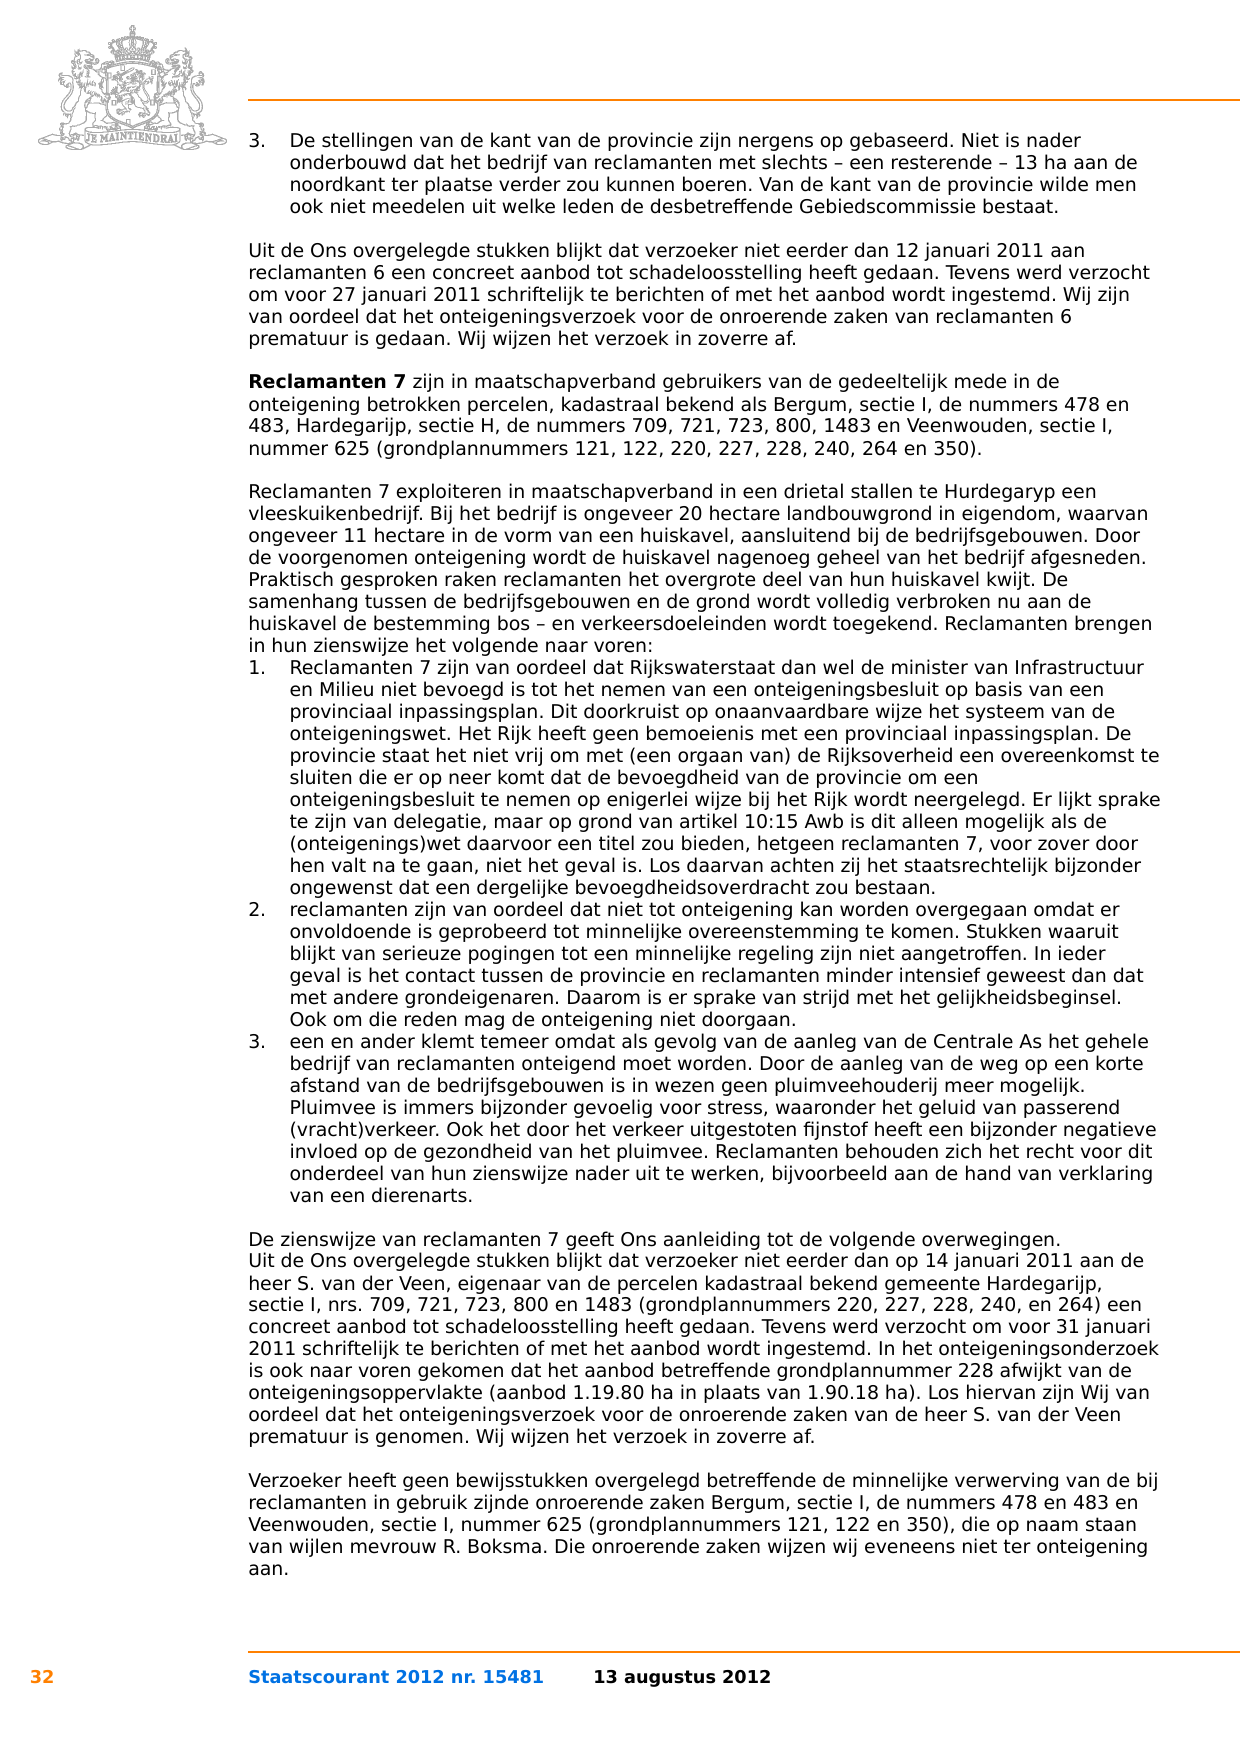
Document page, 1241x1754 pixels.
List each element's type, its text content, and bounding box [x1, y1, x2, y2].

picture [38, 25, 227, 150]
text Uit de Ons overgelegde stukken blijkt dat verzoeker niet eerder dan op 14 januari 2011 aan de heer S. van der Veen, eigenaar van de percelen kadastraal bekend gemeente Hardegarijp, sectie I, nrs. 709, 721, 723, 800 en 1483 (grondplannummers 220, 227, 228, 240, en 264) een concreet aanbod tot schadeloosstelling heeft gedaan. Tevens werd verzocht om voor 31 januari 2011 schriftelijk te berichten of met het aanbod wordt ingestemd. In het onteigeningsonderzoek is ook naar voren gekomen dat het aanbod betreffende grondplannummer 228 afwijkt van de onteigeningsoppervlakte (aanbod 1.19.80 ha in plaats van 1.90.18 ha). Los hiervan zijn Wij van oordeel dat het onteigeningsverzoek voor de onroerende zaken van de heer S. van der Veen prematuur is genomen. Wij wijzen het verzoek in zoverre af. [248, 1250, 1163, 1448]
text 3. een en ander klemt temeer omdat als gevolg van de aanleg van de Centrale As het gehele bedrijf van reclamanten onteigend moet worden. Door de aanleg van de weg op een korte afstand van de bedrijfsgebouwen is in wezen geen pluimveehouderij meer mogelijk. Pluimvee is immers bijzonder gevoelig voor stress, waaronder het geluid van passerend (vracht)verkeer. Ook het door het verkeer uitgestoten fijnstof heeft een bijzonder negatieve invloed op de gezondheid van het pluimvee. Reclamanten behouden zich het recht voor dit onderdeel van hun zienswijze nader uit te werken, bijvoorbeeld aan de hand van verklaring van een dierenarts. [248, 1031, 1163, 1207]
text 1. Reclamanten 7 zijn van oordeel dat Rijkswaterstaat dan wel de minister van Infrastructuur en Milieu niet bevoegd is tot het nemen van een onteigeningsbesluit op basis van een provinciaal inpassingsplan. Dit doorkruist op onaanvaardbare wijze het systeem van de onteigeningswet. Het Rijk heeft geen bemoeienis met een provinciaal inpassingsplan. De provincie staat het niet vrij om met (een orgaan van) de Rijksoverheid een overeenkomst te sluiten die er op neer komt dat de bevoegdheid van de provincie om een onteigeningsbesluit te nemen op enigerlei wijze bij het Rijk wordt neergelegd. Er lijkt sprake te zijn van delegatie, maar op grond van artikel 10:15 Awb is dit alleen mogelijk als de (onteigenings)wet daarvoor een titel zou bieden, hetgeen reclamanten 7, voor zover door hen valt na te gaan, niet het geval is. Los daarvan achten zij het staatsrechtelijk bijzonder ongewenst dat een dergelijke bevoegdheidsoverdracht zou bestaan. [248, 657, 1163, 899]
text Reclamanten 7 zijn in maatschapverband gebruikers van de gedeeltelijk mede in de onteigening betrokken percelen, kadastraal bekend als Bergum, sectie I, de nummers 478 en 483, Hardegarijp, sectie H, de nummers 709, 721, 723, 800, 1483 en Veenwouden, sectie I, nummer 625 (grondplannummers 121, 122, 220, 227, 228, 240, 264 en 350). [248, 371, 1163, 459]
text Reclamanten 7 exploiteren in maatschapverband in een drietal stallen te Hurdegaryp een vleeskuikenbedrijf. Bij het bedrijf is ongeveer 20 hectare landbouwgrond in eigendom, waarvan ongeveer 11 hectare in de vorm van een huiskavel, aansluitend bij de bedrijfsgebouwen. Door de voorgenomen onteigening wordt de huiskavel nagenoeg geheel van het bedrijf afgesneden. Praktisch gesproken raken reclamanten het overgrote deel van hun huiskavel kwijt. De samenhang tussen de bedrijfsgebouwen en de grond wordt volledig verbroken nu aan de huiskavel de bestemming bos – en verkeersdoeleinden wordt toegekend. Reclamanten brengen in hun zienswijze het volgende naar voren: [248, 481, 1163, 657]
text De zienswijze van reclamanten 7 geeft Ons aanleiding tot de volgende overwegingen. [248, 1228, 1163, 1250]
text Verzoeker heeft geen bewijsstukken overgelegd betreffende de minnelijke verwerving van de bij reclamanten in gebruik zijnde onroerende zaken Bergum, sectie I, de nummers 478 en 483 en Veenwouden, sectie I, nummer 625 (grondplannummers 121, 122 en 350), die op naam staan van wijlen mevrouw R. Boksma. Die onroerende zaken wijzen wij eveneens niet ter onteigening aan. [248, 1470, 1163, 1580]
text Uit de Ons overgelegde stukken blijkt dat verzoeker niet eerder dan 12 januari 2011 aan reclamanten 6 een concreet aanbod tot schadeloosstelling heeft gedaan. Tevens werd verzocht om voor 27 januari 2011 schriftelijk te berichten of met het aanbod wordt ingestemd. Wij zijn van oordeel dat het onteigeningsverzoek voor de onroerende zaken van reclamanten 6 prematuur is gedaan. Wij wijzen het verzoek in zoverre af. [248, 240, 1163, 349]
text 3. De stellingen van de kant van de provincie zijn nergens op gebaseerd. Niet is nader onderbouwd dat het bedrijf van reclamanten met slechts – een resterende – 13 ha aan de noordkant ter plaatse verder zou kunnen boeren. Van de kant van de provincie wilde men ook niet meedelen uit welke leden de desbetreffende Gebiedscommissie bestaat. [248, 130, 1163, 218]
text 2. reclamanten zijn van oordeel dat niet tot onteigening kan worden overgegaan omdat er onvoldoende is geprobeerd tot minnelijke overeenstemming te komen. Stukken waaruit blijkt van serieuze pogingen tot een minnelijke regeling zijn niet aangetroffen. In ieder geval is het contact tussen de provincie en reclamanten minder intensief geweest dan dat met andere grondeigenaren. Daarom is er sprake van strijd met het gelijkheidsbeginsel. Ook om die reden mag de onteigening niet doorgaan. [248, 899, 1163, 1031]
